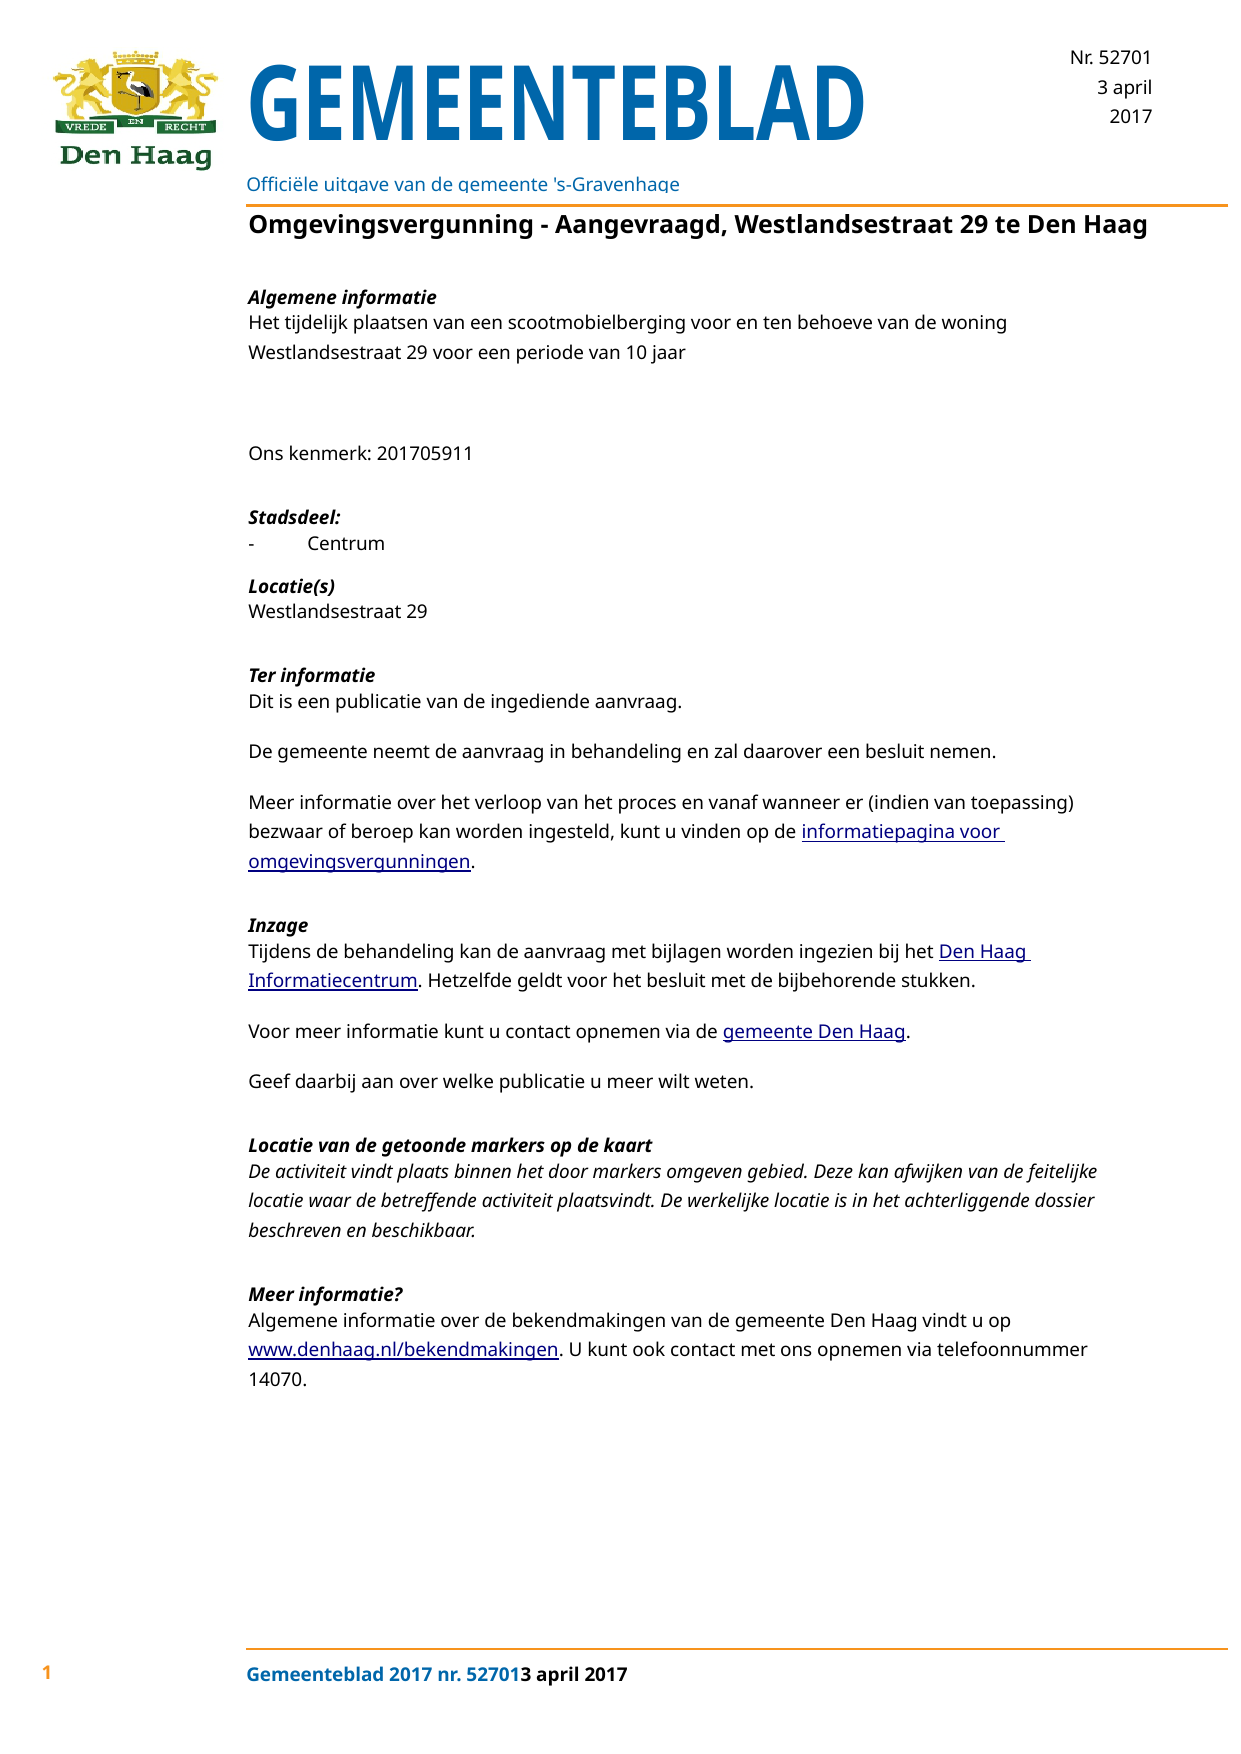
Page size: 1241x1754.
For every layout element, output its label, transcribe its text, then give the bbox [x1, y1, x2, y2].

text Algemene informatie [248, 284, 1152, 309]
text Meer informatie over het verloop van het proces en vanaf wanneer er (indien van toepassing) bezwaar of beroep kan worden ingesteld, kunt u vinden op de informatiepagina voor omgevingsvergunningen. [248, 789, 1152, 874]
list Centrum [248, 530, 1152, 555]
picture [41, 47, 231, 172]
text Voor meer informatie kunt u contact opnemen via de gemeente Den Haag. [248, 1018, 1152, 1044]
text Locatie(s) [248, 573, 1152, 598]
text Ons kenmerk: 201705911 [248, 440, 1152, 466]
text Omgevingsvergunning - Aangevraagd, Westlandsestraat 29 te Den Haag [248, 207, 1152, 241]
text Locatie van de getoonde markers op de kaart [248, 1132, 1152, 1158]
text Meer informatie? [248, 1281, 1152, 1307]
text Algemene informatie over de bekendmakingen van de gemeente Den Haag vindt u op www.denhaag.nl/bekendmakingen. U kunt ook contact met ons opnemen via telefoonnummer 14070. [248, 1307, 1152, 1392]
text De activiteit vindt plaats binnen het door markers omgeven gebied. Deze kan afwijken van de feitelijke locatie waar de betreffende activiteit plaatsvindt. De werkelijke locatie is in het achterliggende dossier beschreven en beschikbaar. [248, 1158, 1152, 1243]
text Westlandsestraat 29 [248, 598, 1152, 624]
text Dit is een publicatie van de ingediende aanvraag. [248, 688, 1152, 714]
text Stadsdeel: [248, 504, 1152, 530]
text Ter informatie [248, 662, 1152, 688]
text Inzage [248, 912, 1152, 938]
text Geef daarbij aan over welke publicatie u meer wilt weten. [248, 1068, 1152, 1094]
text De gemeente neemt de aanvraag in behandeling en zal daarover een besluit nemen. [248, 739, 1152, 764]
text Tijdens de behandeling kan de aanvraag met bijlagen worden ingezien bij het Den Haag Informatiecentrum. Hetzelfde geldt voor het besluit met de bijbehorende stukken. [248, 938, 1152, 993]
text Het tijdelijk plaatsen van een scootmobielberging voor en ten behoeve van de woning Westlandsestraat 29 voor een periode van 10 jaar [248, 309, 1152, 365]
